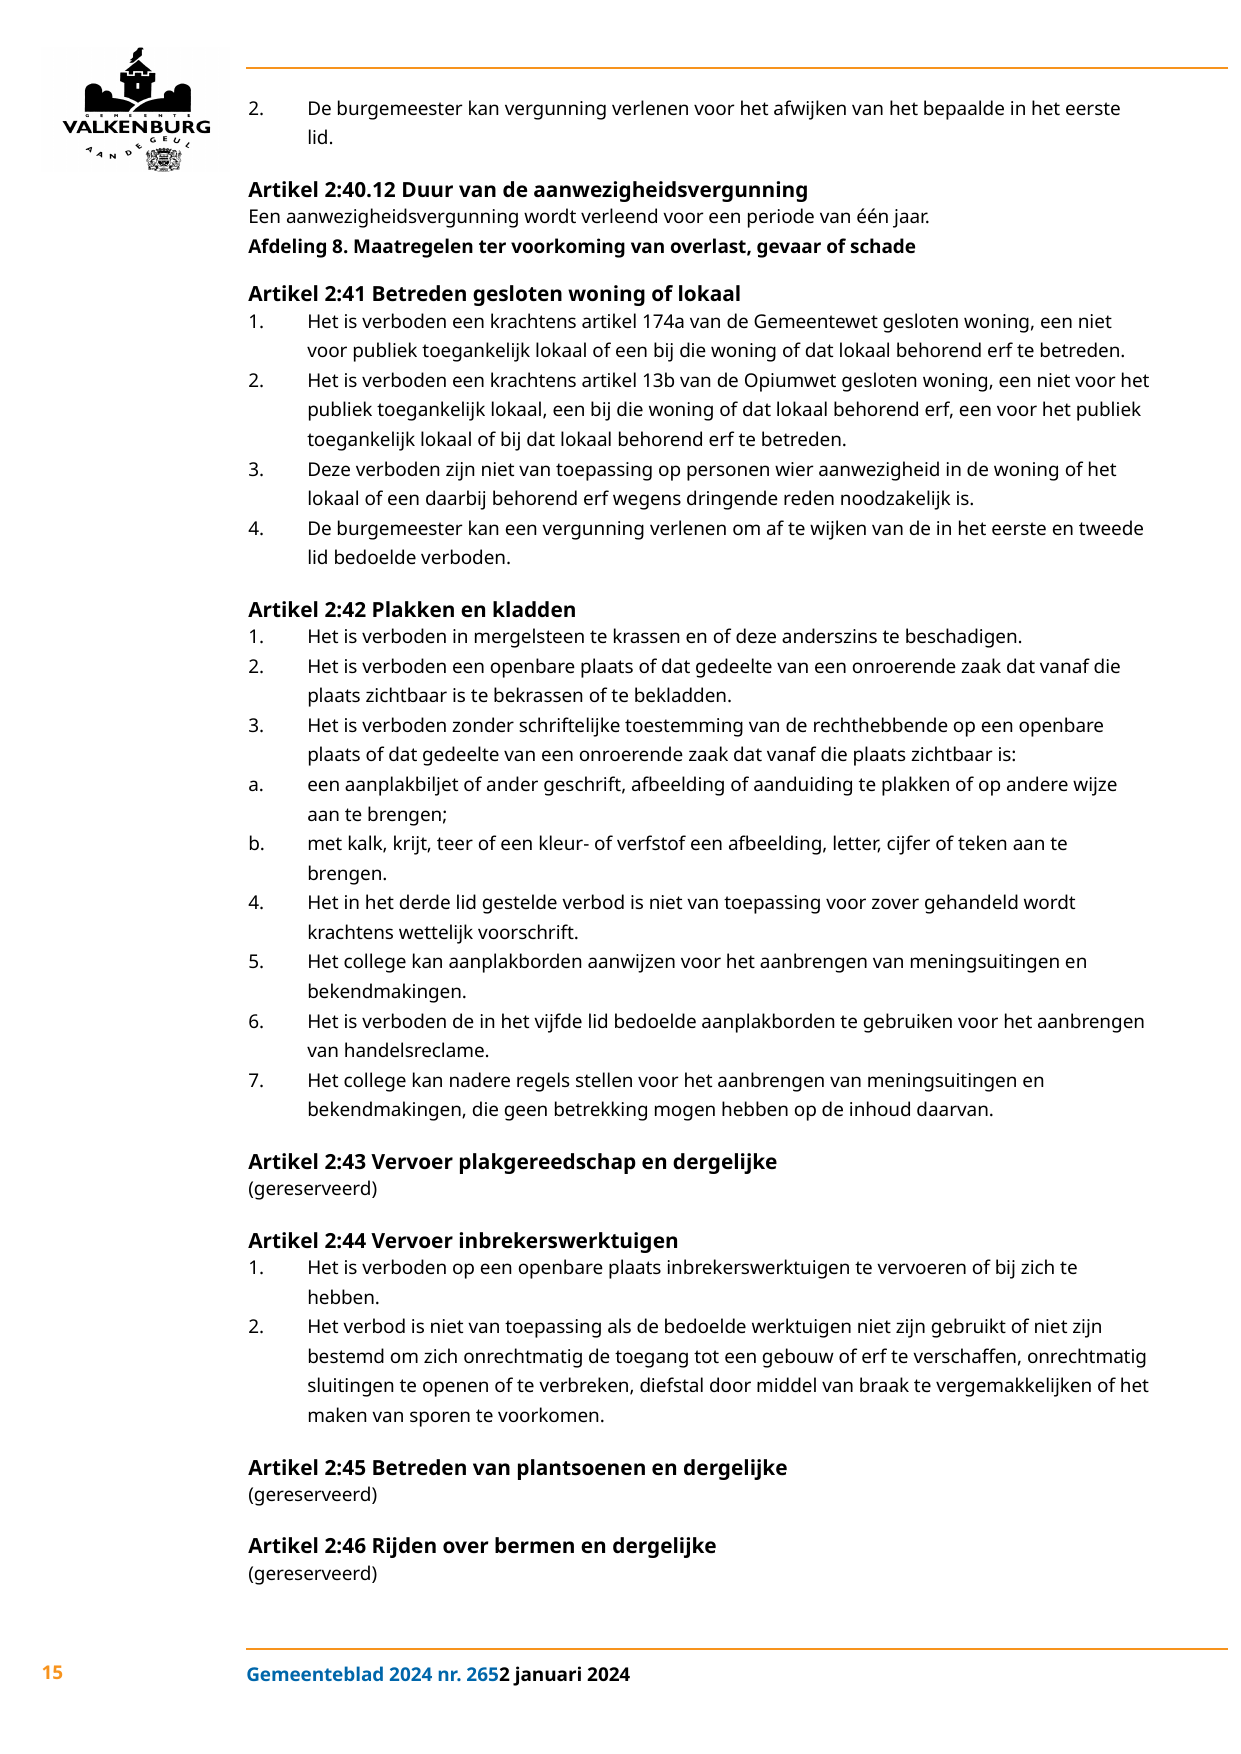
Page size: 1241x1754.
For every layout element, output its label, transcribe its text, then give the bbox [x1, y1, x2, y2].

text Artikel 2:45 Betreden van plantsoenen en dergelijke [248, 1453, 1152, 1481]
list Het college kan aanplakborden aanwijzen voor het aanbrengen van meningsuitingen en bekendmakingen. [248, 949, 1152, 1004]
text Een aanwezigheidsvergunning wordt verleend voor een periode van één jaar. [248, 203, 1152, 229]
list De burgemeester kan een vergunning verlenen om af te wijken van de in het eerste en tweede lid bedoelde verboden. [248, 515, 1152, 570]
text (gereserveerd) [248, 1481, 1152, 1507]
text Artikel 2:41 Betreden gesloten woning of lokaal [248, 279, 1152, 308]
list Het is verboden in mergelsteen te krassen en of deze anderszins te beschadigen. [248, 623, 1152, 649]
list Het is verboden een openbare plaats of dat gedeelte van een onroerende zaak dat vanaf die plaats zichtbaar is te bekrassen of te bekladden. [248, 653, 1152, 708]
text Artikel 2:42 Plakken en kladden [248, 595, 1152, 623]
text Artikel 2:44 Vervoer inbrekerswerktuigen [248, 1226, 1152, 1254]
list Het is verboden zonder schriftelijke toestemming van de rechthebbende op een openbare plaats of dat gedeelte van een onroerende zaak dat vanaf die plaats zichtbaar is: [248, 712, 1152, 767]
list Het is verboden de in het vijfde lid bedoelde aanplakborden te gebruiken voor het aanbrengen van handelsreclame. [248, 1008, 1152, 1063]
list Het is verboden een krachtens artikel 174a van de Gemeentewet gesloten woning, een niet voor publiek toegankelijk lokaal of een bij die woning of dat lokaal behorend erf te betreden. [248, 308, 1152, 363]
list Deze verboden zijn niet van toepassing op personen wier aanwezigheid in de woning of het lokaal of een daarbij behorend erf wegens dringende reden noodzakelijk is. [248, 456, 1152, 511]
text Artikel 2:43 Vervoer plakgereedschap en dergelijke [248, 1147, 1152, 1176]
text Afdeling 8. Maatregelen ter voorkoming van overlast, gevaar of schade [248, 233, 1152, 258]
text Artikel 2:40.12 Duur van de aanwezigheidsvergunning [248, 175, 1152, 203]
list een aanplakbiljet of ander geschrift, afbeelding of aanduiding te plakken of op andere wijze aan te brengen; [248, 771, 1152, 827]
text (gereserveerd) [248, 1176, 1152, 1201]
text Artikel 2:46 Rijden over bermen en dergelijke [248, 1532, 1152, 1560]
list Het is verboden een krachtens artikel 13b van de Opiumwet gesloten woning, een niet voor het publiek toegankelijk lokaal, een bij die woning of dat lokaal behorend erf, een voor het publiek toegankelijk lokaal of bij dat lokaal behorend erf te betreden. [248, 367, 1152, 452]
list Het verbod is niet van toepassing als de bedoelde werktuigen niet zijn gebruikt of niet zijn bestemd om zich onrechtmatig de toegang tot een gebouw of erf te verschaffen, onrechtmatig sluitingen te openen of te verbreken, diefstal door middel van braak te vergemakkelijken of het maken van sporen te voorkomen. [248, 1313, 1152, 1428]
text (gereserveerd) [248, 1560, 1152, 1586]
picture [41, 47, 231, 172]
list Het college kan nadere regels stellen voor het aanbrengen van meningsuitingen en bekendmakingen, die geen betrekking mogen hebben op de inhoud daarvan. [248, 1067, 1152, 1122]
list Het in het derde lid gestelde verbod is niet van toepassing voor zover gehandeld wordt krachtens wettelijk voorschrift. [248, 889, 1152, 945]
list Het is verboden op een openbare plaats inbrekerswerktuigen te vervoeren of bij zich te hebben. [248, 1254, 1152, 1310]
list met kalk, krijt, teer of een kleur- of verfstof een afbeelding, letter, cijfer of teken aan te brengen. [248, 830, 1152, 886]
list De burgemeester kan vergunning verlenen voor het afwijken van het bepaalde in het eerste lid. [248, 95, 1152, 150]
